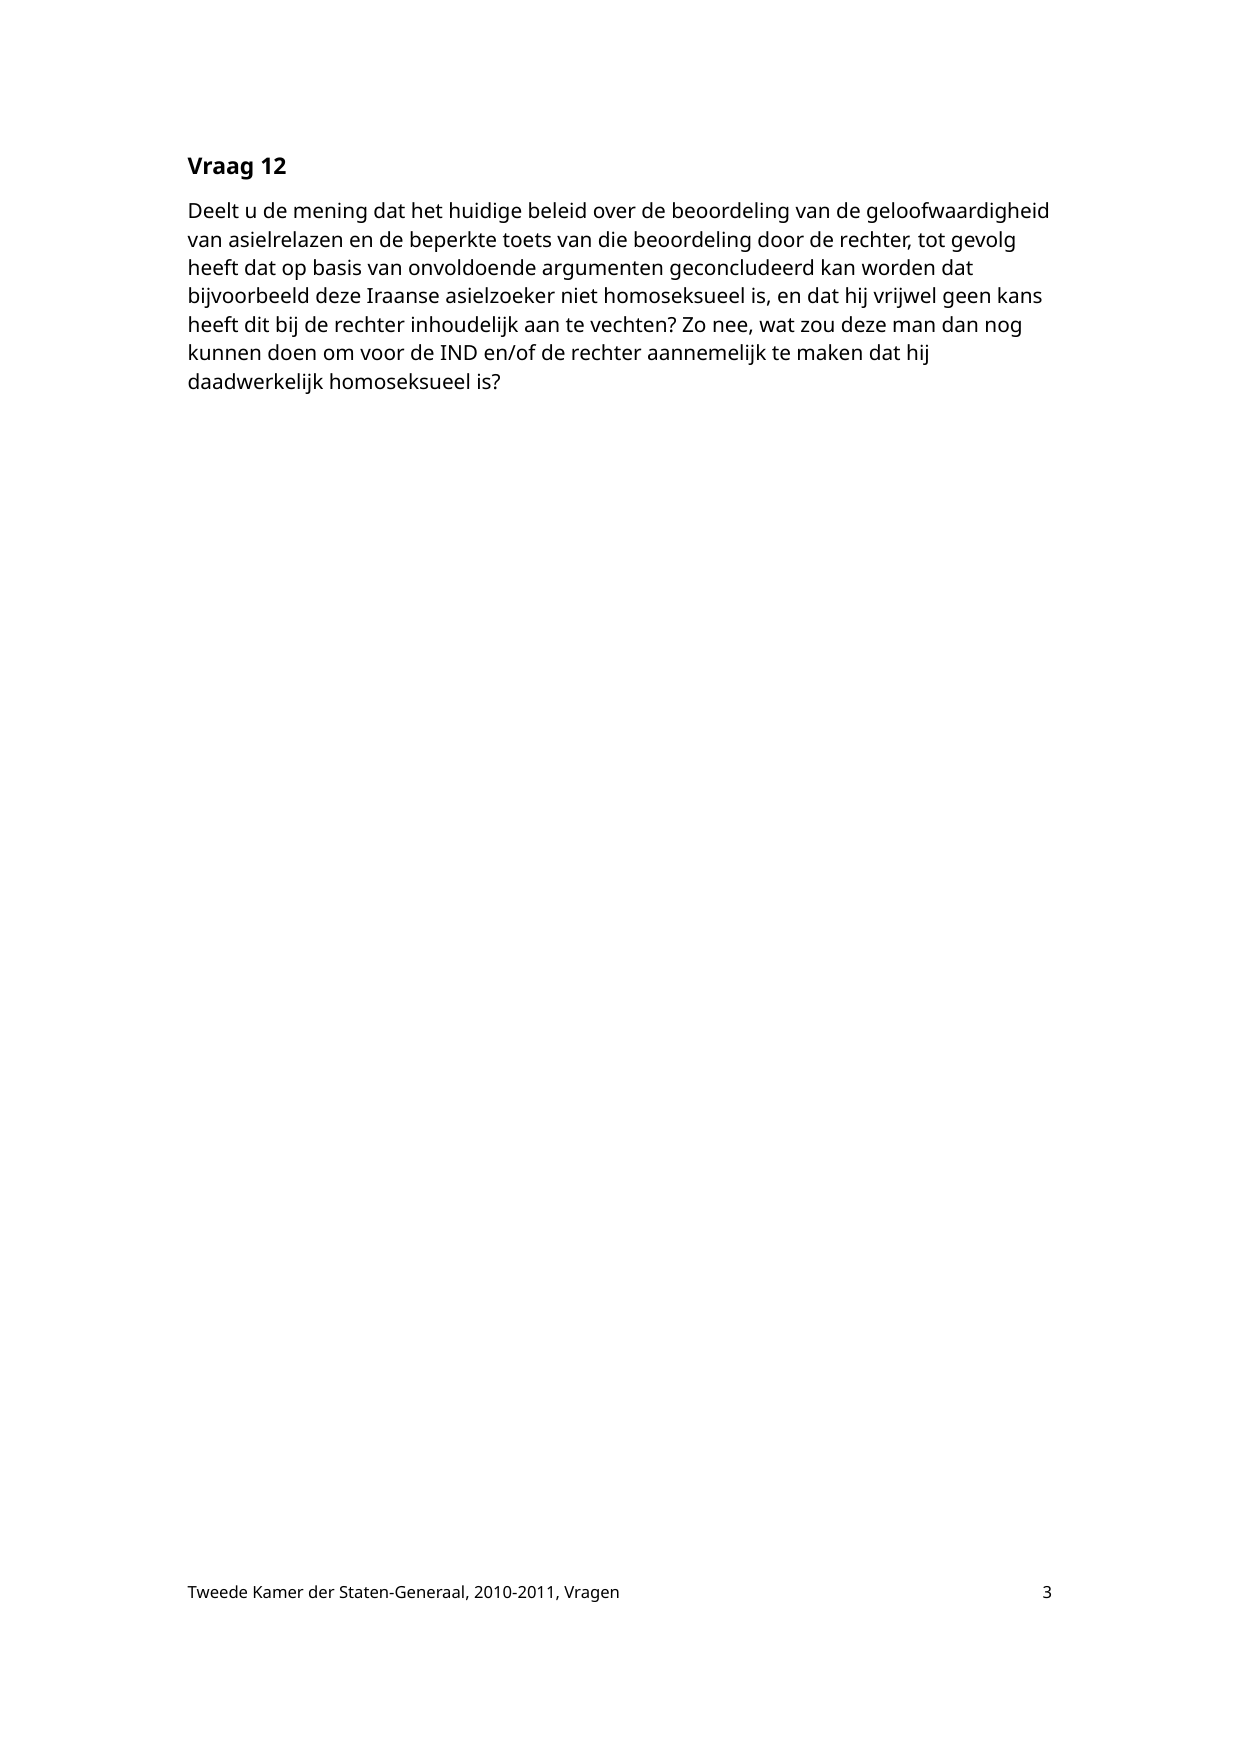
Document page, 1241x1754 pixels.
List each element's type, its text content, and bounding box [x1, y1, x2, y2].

text Deelt u de mening dat het huidige beleid over de beoordeling van de geloofwaardigheid van asielrelazen en de beperkte toets van die beoordeling door de rechter, tot gevolg heeft dat op basis van onvoldoende argumenten geconcludeerd kan worden dat bijvoorbeeld deze Iraanse asielzoeker niet homoseksueel is, en dat hij vrijwel geen kans heeft dit bij de rechter inhoudelijk aan te vechten? Zo nee, wat zou deze man dan nog kunnen doen om voor de IND en/of de rechter aannemelijk te maken dat hij daadwerkelijk homoseksueel is? [187, 196, 1053, 395]
subtitle Vraag 12 [187, 150, 1053, 181]
